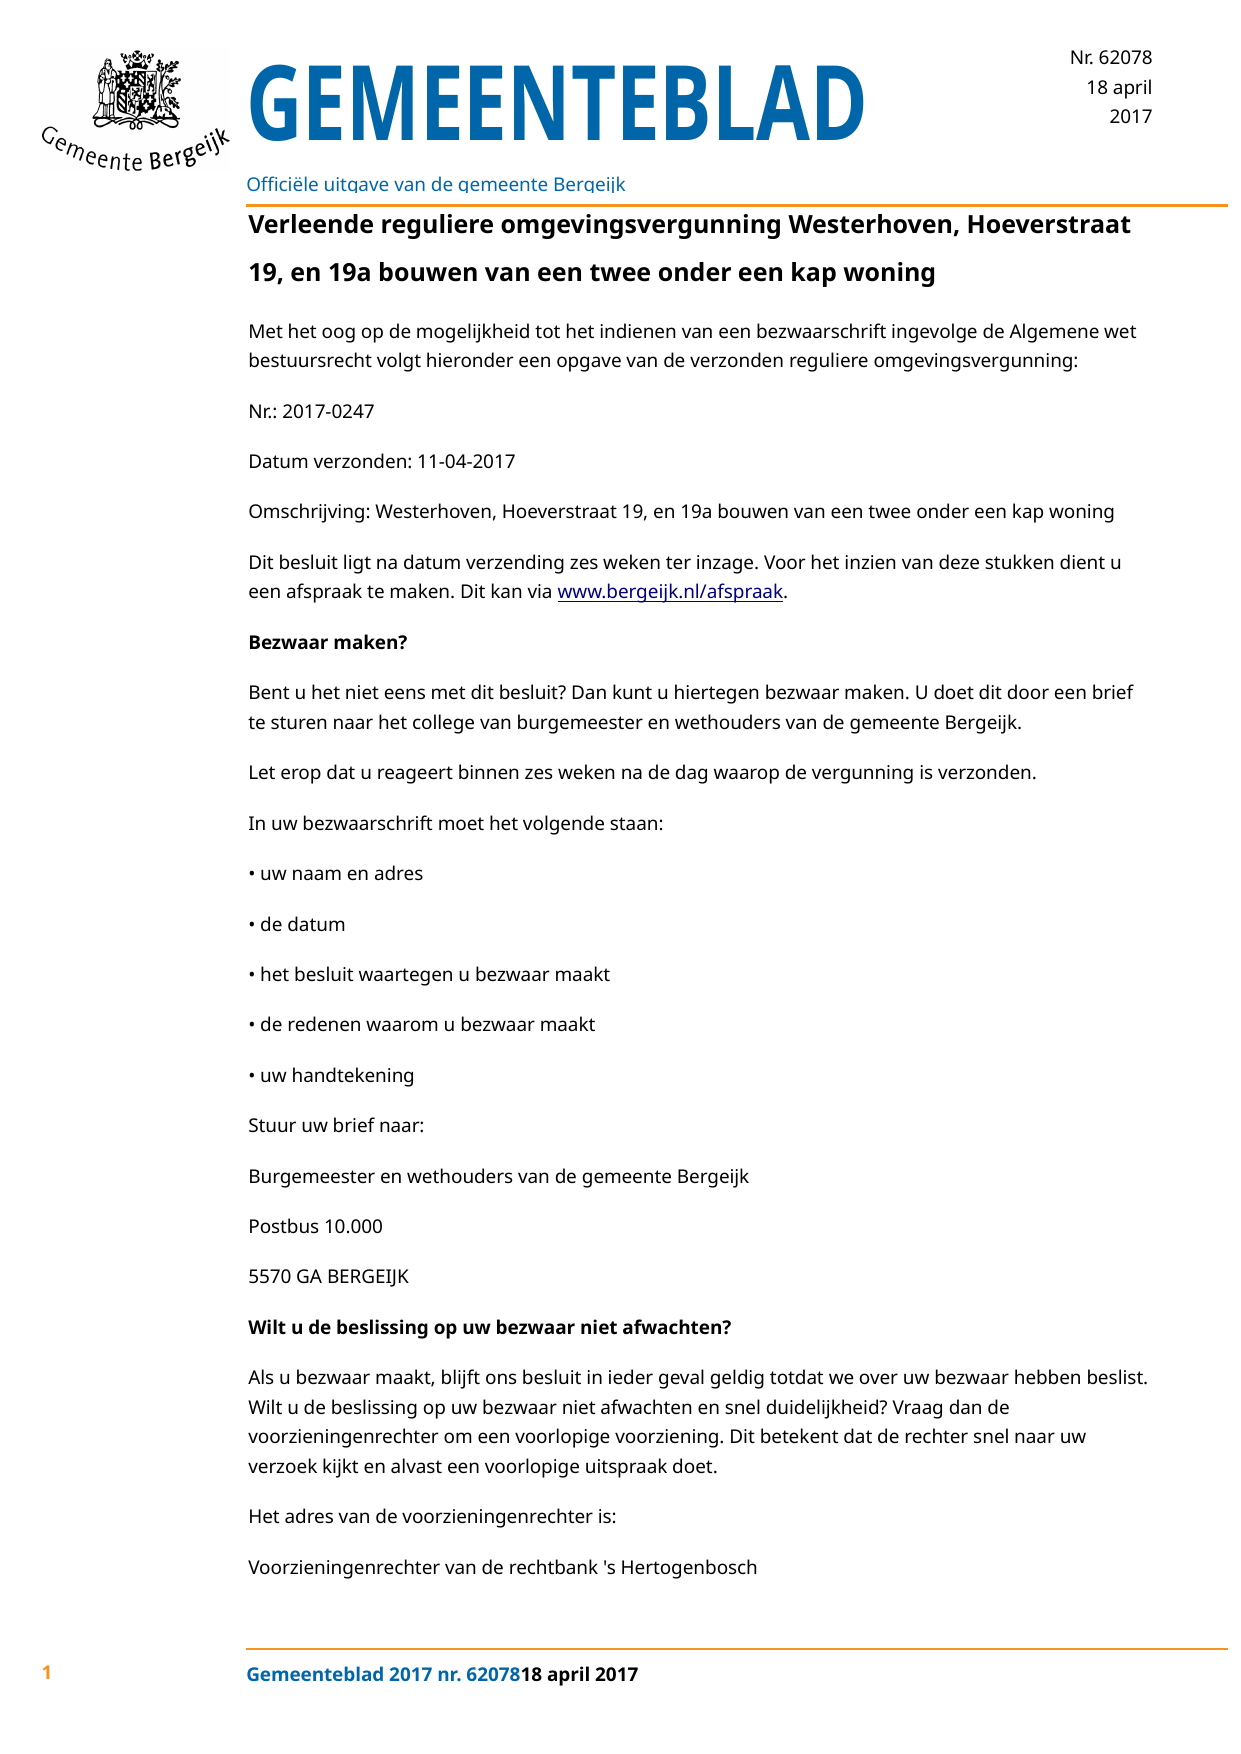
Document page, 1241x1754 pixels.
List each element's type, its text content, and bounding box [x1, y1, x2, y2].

text Verleende reguliere omgevingsvergunning Westerhoven, Hoeverstraat 19, en 19a bouwen van een twee onder een kap woning [248, 207, 1152, 288]
text • het besluit waartegen u bezwaar maakt [248, 961, 1152, 987]
text Omschrijving: Westerhoven, Hoeverstraat 19, en 19a bouwen van een twee onder een kap woning [248, 499, 1152, 524]
text 5570 GA BERGEIJK [248, 1264, 1152, 1289]
text Stuur uw brief naar: [248, 1112, 1152, 1138]
text Het adres van de voorzieningenrechter is: [248, 1504, 1152, 1529]
text Als u bezwaar maakt, blijft ons besluit in ieder geval geldig totdat we over uw bezwaar hebben beslist. Wilt u de beslissing op uw bezwaar niet afwachten en snel duidelijkheid? Vraag dan de voorzieningenrechter om een voorlopige voorziening. Dit betekent dat de rechter snel naar uw verzoek kijkt en alvast een voorlopige uitspraak doet. [248, 1364, 1152, 1479]
text In uw bezwaarschrift moet het volgende staan: [248, 810, 1152, 836]
text Wilt u de beslissing op uw bezwaar niet afwachten? [248, 1314, 1152, 1340]
text • de redenen waarom u bezwaar maakt [248, 1012, 1152, 1037]
text Bezwaar maken? [248, 629, 1152, 655]
picture [41, 47, 231, 172]
text • uw handtekening [248, 1062, 1152, 1088]
text Bent u het niet eens met dit besluit? Dan kunt u hiertegen bezwaar maken. U doet dit door een brief te sturen naar het college van burgemeester en wethouders van de gemeente Bergeijk. [248, 679, 1152, 735]
text • uw naam en adres [248, 860, 1152, 886]
text Nr.: 2017-0247 [248, 398, 1152, 424]
text Let erop dat u reageert binnen zes weken na de dag waarop de vergunning is verzonden. [248, 759, 1152, 785]
text Voorzieningenrechter van de rechtbank 's Hertogenbosch [248, 1554, 1152, 1580]
text Burgemeester en wethouders van de gemeente Bergeijk [248, 1163, 1152, 1189]
text Met het oog op de mogelijkheid tot het indienen van een bezwaarschrift ingevolge de Algemene wet bestuursrecht volgt hieronder een opgave van de verzonden reguliere omgevingsvergunning: [248, 318, 1152, 373]
text Postbus 10.000 [248, 1213, 1152, 1239]
text • de datum [248, 911, 1152, 937]
text Datum verzonden: 11-04-2017 [248, 448, 1152, 474]
text Dit besluit ligt na datum verzending zes weken ter inzage. Voor het inzien van deze stukken dient u een afspraak te maken. Dit kan via www.bergeijk.nl/afspraak. [248, 549, 1152, 604]
